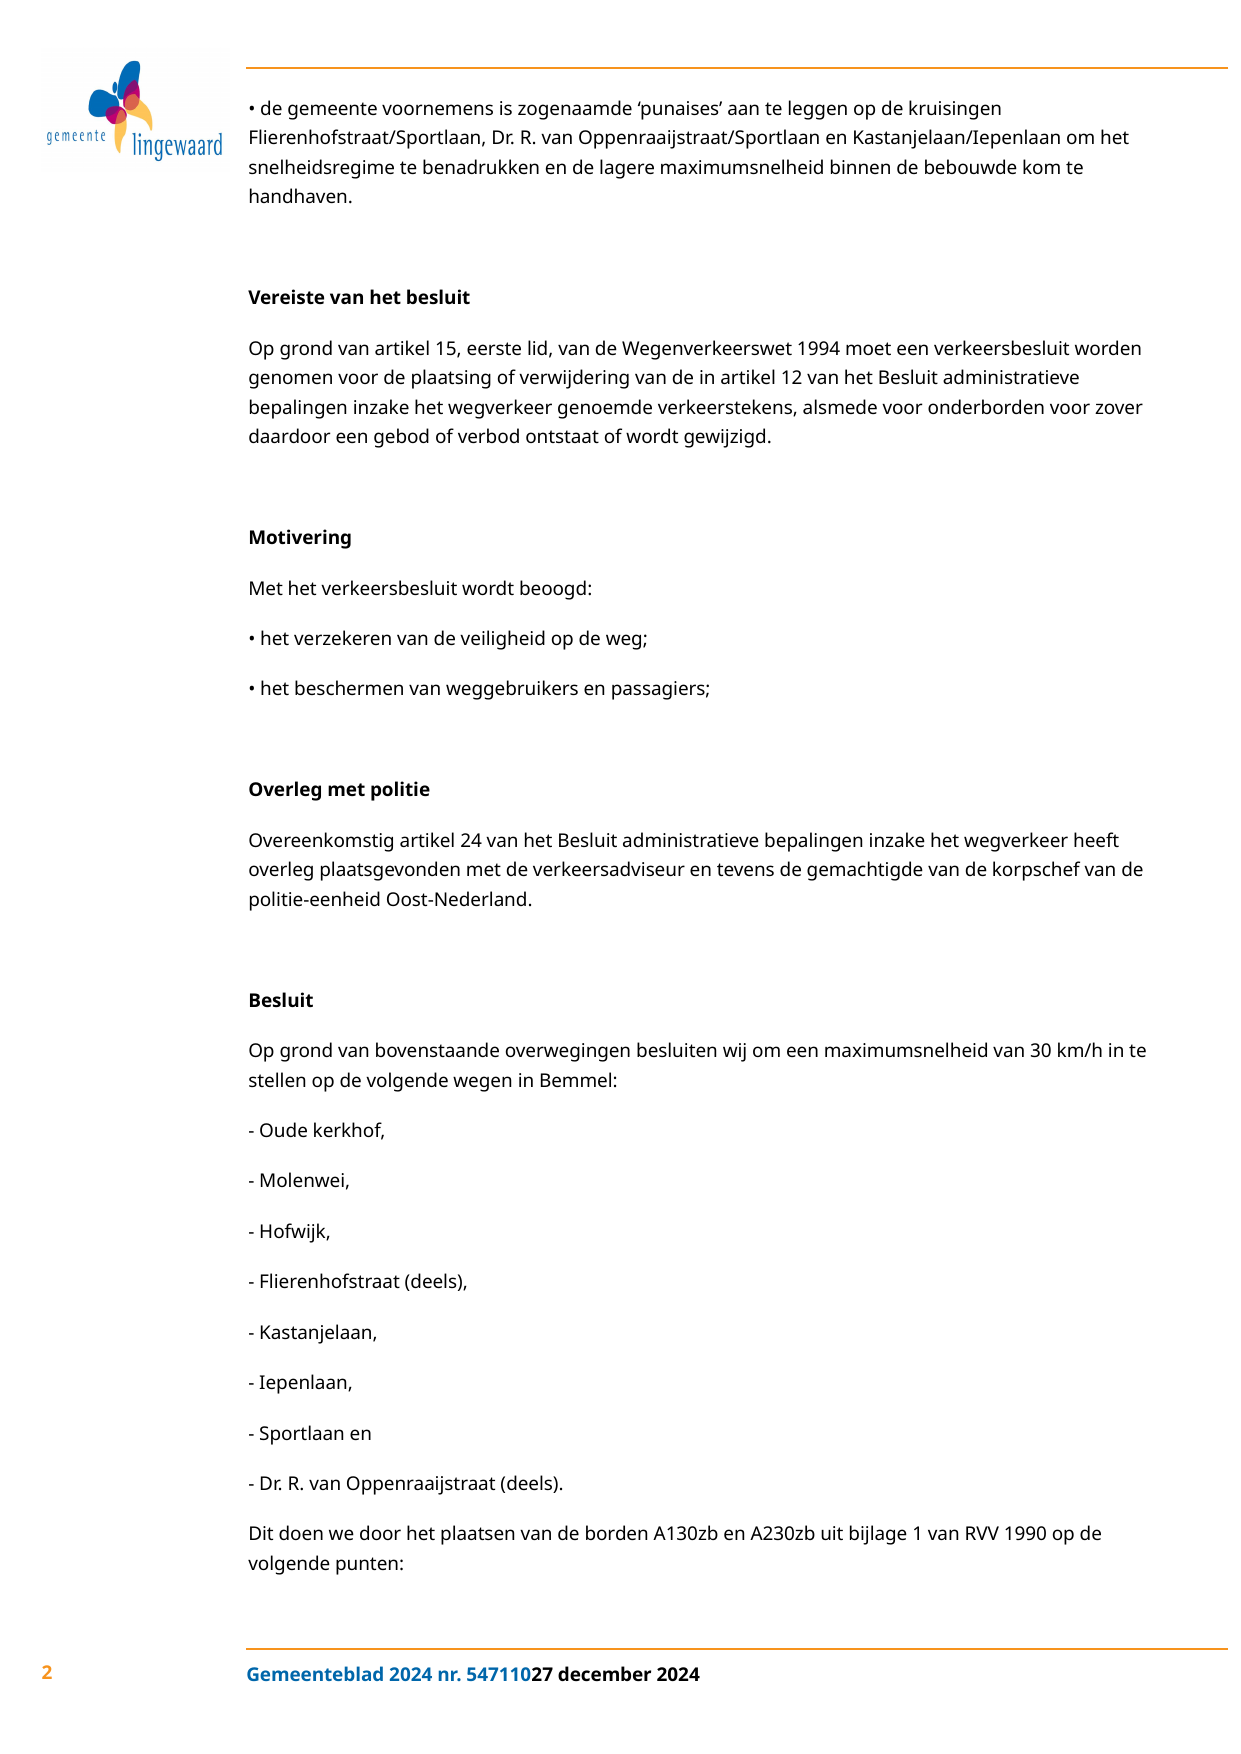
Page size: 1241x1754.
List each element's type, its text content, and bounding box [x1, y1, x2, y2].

text Overeenkomstig artikel 24 van het Besluit administratieve bepalingen inzake het wegverkeer heeft overleg plaatsgevonden met de verkeersadviseur en tevens de gemachtigde van de korpschef van de politie-eenheid Oost-Nederland. [248, 827, 1152, 912]
text - Dr. R. van Oppenraaijstraat (deels). [248, 1470, 1152, 1496]
text - Flierenhofstraat (deels), [248, 1268, 1152, 1294]
picture [41, 47, 231, 172]
text - Kastanjelaan, [248, 1319, 1152, 1345]
text • de gemeente voornemens is zogenaamde ‘punaises’ aan te leggen op de kruisingen Flierenhofstraat/Sportlaan, Dr. R. van Oppenraaijstraat/Sportlaan en Kastanjelaan/Iepenlaan om het snelheidsregime te benadrukken en de lagere maximumsnelheid binnen de bebouwde kom te handhaven. [248, 95, 1152, 209]
text Motivering [248, 524, 1152, 550]
text Besluit [248, 987, 1152, 1013]
text Op grond van bovenstaande overwegingen besluiten wij om een maximumsnelheid van 30 km/h in te stellen op de volgende wegen in Bemmel: [248, 1037, 1152, 1093]
text Dit doen we door het plaatsen van de borden A130zb en A230zb uit bijlage 1 van RVV 1990 op de volgende punten: [248, 1521, 1152, 1576]
text - Oude kerkhof, [248, 1117, 1152, 1143]
text • het beschermen van weggebruikers en passagiers; [248, 676, 1152, 701]
text - Iepenlaan, [248, 1369, 1152, 1395]
text - Hofwijk, [248, 1218, 1152, 1244]
text Overleg met politie [248, 776, 1152, 802]
text Op grond van artikel 15, eerste lid, van de Wegenverkeerswet 1994 moet een verkeersbesluit worden genomen voor de plaatsing of verwijdering van de in artikel 12 van het Besluit administratieve bepalingen inzake het wegverkeer genoemde verkeerstekens, alsmede voor onderborden voor zover daardoor een gebod of verbod ontstaat of wordt gewijzigd. [248, 335, 1152, 449]
text • het verzekeren van de veiligheid op de weg; [248, 625, 1152, 651]
text Vereiste van het besluit [248, 284, 1152, 310]
text - Molenwei, [248, 1168, 1152, 1193]
text Met het verkeersbesluit wordt beoogd: [248, 575, 1152, 601]
text - Sportlaan en [248, 1420, 1152, 1446]
